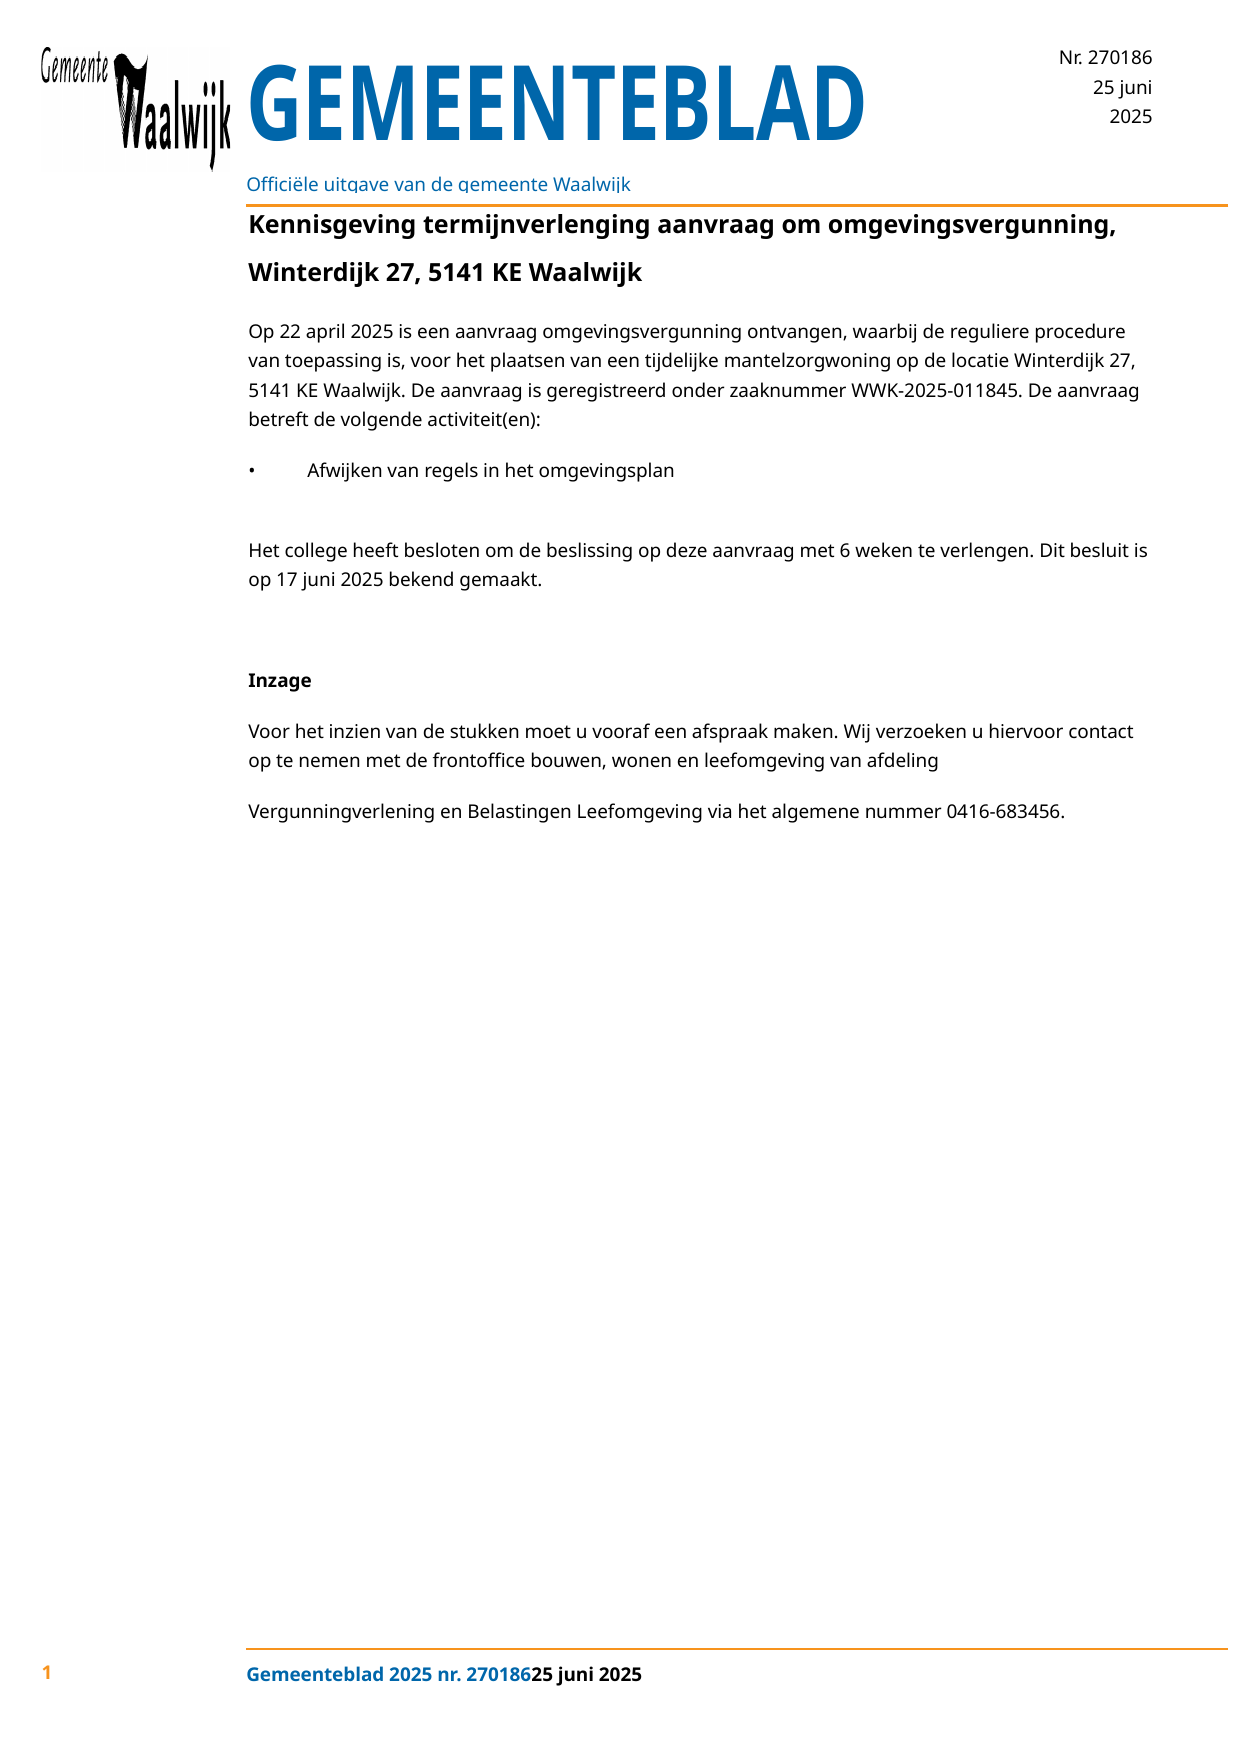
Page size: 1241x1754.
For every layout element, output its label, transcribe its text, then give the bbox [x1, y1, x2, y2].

list Afwijken van regels in het omgevingsplan [248, 457, 1152, 483]
text Het college heeft besloten om de beslissing op deze aanvraag met 6 weken te verlengen. Dit besluit is op 17 juni 2025 bekend gemaakt. [248, 537, 1152, 592]
text Voor het inzien van de stukken moet u vooraf een afspraak maken. Wij verzoeken u hiervoor contact op te nemen met de frontoffice bouwen, wonen en leefomgeving van afdeling [248, 718, 1152, 773]
text Inzage [248, 667, 1152, 693]
text Kennisgeving termijnverlenging aanvraag om omgevingsvergunning, Winterdijk 27, 5141 KE Waalwijk [248, 207, 1152, 288]
text Op 22 april 2025 is een aanvraag omgevingsvergunning ontvangen, waarbij de reguliere procedure van toepassing is, voor het plaatsen van een tijdelijke mantelzorgwoning op de locatie Winterdijk 27, 5141 KE Waalwijk. De aanvraag is geregistreerd onder zaaknummer WWK-2025-011845. De aanvraag betreft de volgende activiteit(en): [248, 318, 1152, 432]
text Vergunningverlening en Belastingen Leefomgeving via het algemene nummer 0416-683456. [248, 798, 1152, 824]
picture [41, 47, 231, 172]
